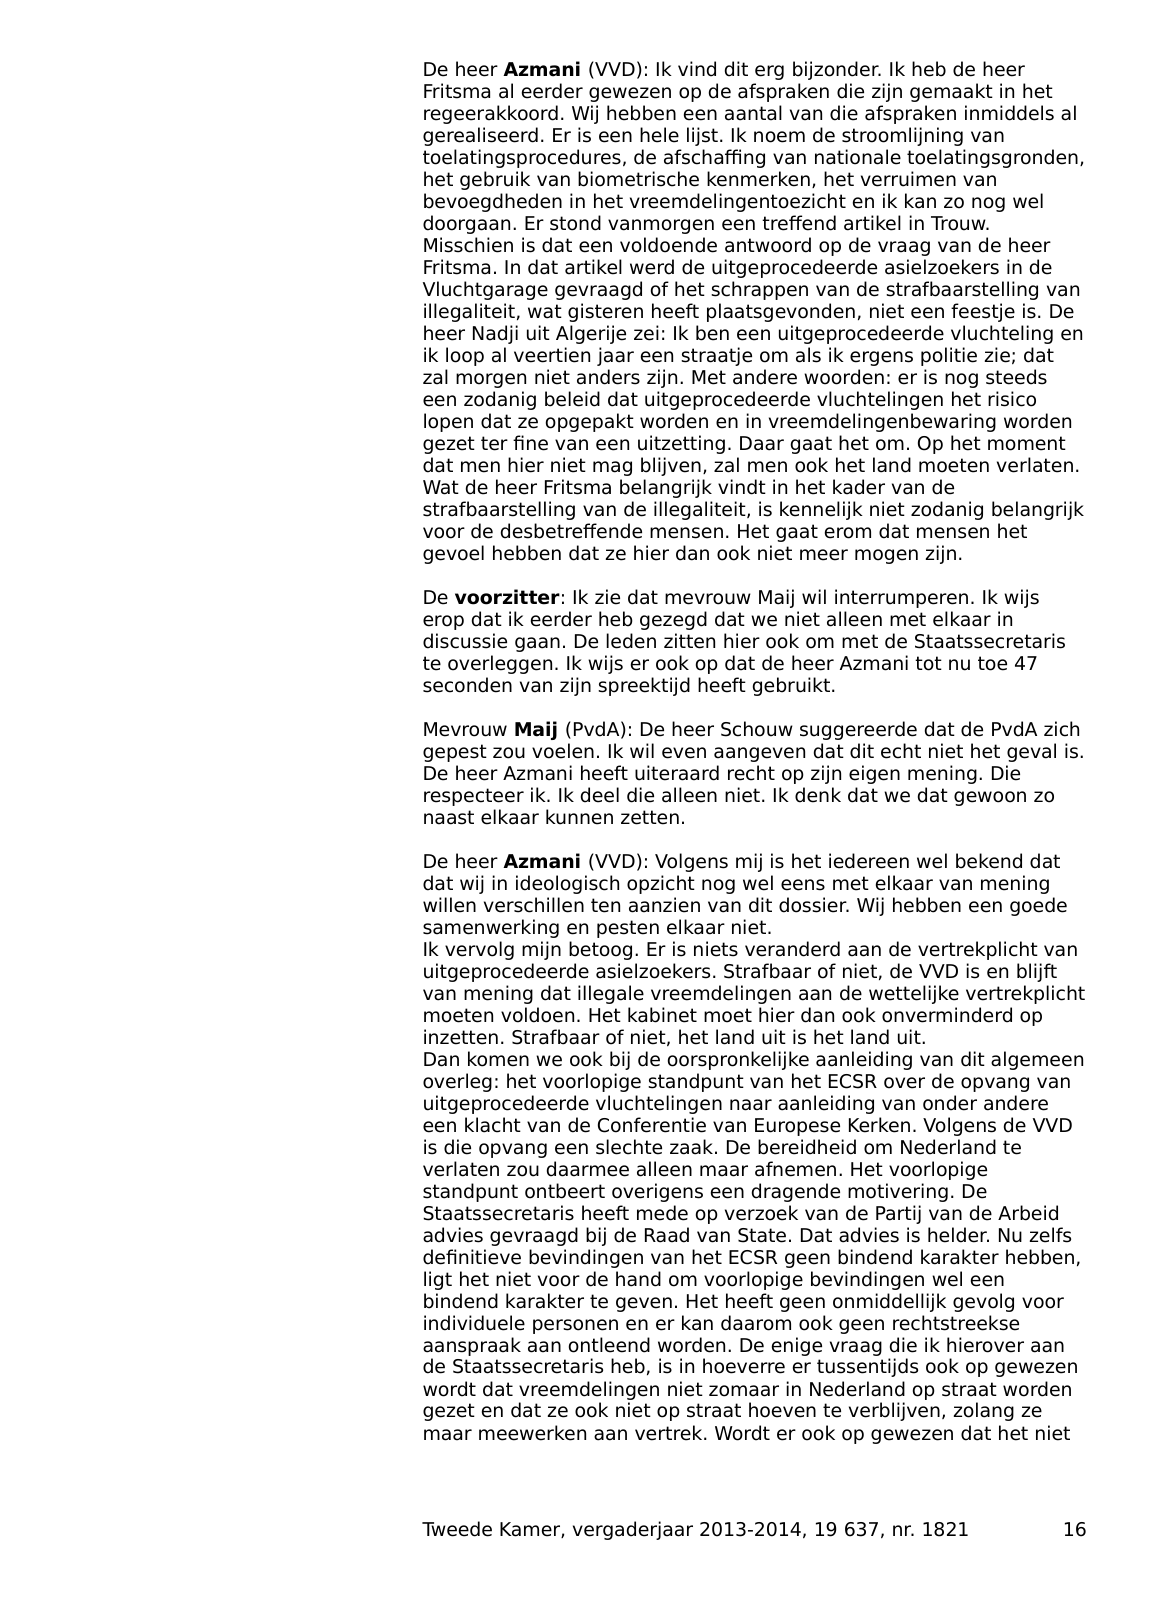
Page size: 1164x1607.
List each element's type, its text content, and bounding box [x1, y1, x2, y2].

text Ik vervolg mijn betoog. Er is niets veranderd aan de vertrekplicht van uitgeprocedeerde asielzoekers. Strafbaar of niet, de VVD is en blijft van mening dat illegale vreemdelingen aan de wettelijke vertrekplicht moeten voldoen. Het kabinet moet hier dan ook onverminderd op inzetten. Strafbaar of niet, het land uit is het land uit. [422, 939, 1087, 1049]
text Dan komen we ook bij de oorspronkelijke aanleiding van dit algemeen overleg: het voorlopige standpunt van het ECSR over de opvang van uitgeprocedeerde vluchtelingen naar aanleiding van onder andere een klacht van de Conferentie van Europese Kerken. Volgens de VVD is die opvang een slechte zaak. De bereidheid om Nederland te verlaten zou daarmee alleen maar afnemen. Het voorlopige standpunt ontbeert overigens een dragende motivering. De Staatssecretaris heeft mede op verzoek van de Partij van de Arbeid advies gevraagd bij de Raad van State. Dat advies is helder. Nu zelfs definitieve bevindingen van het ECSR geen bindend karakter hebben, ligt het niet voor de hand om voorlopige bevindingen wel een bindend karakter te geven. Het heeft geen onmiddellijk gevolg voor individuele personen en er kan daarom ook geen rechtstreekse aanspraak aan ontleend worden. De enige vraag die ik hierover aan de Staatssecretaris heb, is in hoeverre er tussentijds ook op gewezen wordt dat vreemdelingen niet zomaar in Nederland op straat worden gezet en dat ze ook niet op straat hoeven te verblijven, zolang ze maar meewerken aan vertrek. Wordt er ook op gewezen dat het niet [422, 1049, 1087, 1444]
text De heer Azmani (VVD): Volgens mij is het iedereen wel bekend dat dat wij in ideologisch opzicht nog wel eens met elkaar van mening willen verschillen ten aanzien van dit dossier. Wij hebben een goede samenwerking en pesten elkaar niet. [422, 851, 1087, 939]
text De heer Azmani (VVD): Ik vind dit erg bijzonder. Ik heb de heer Fritsma al eerder gewezen op de afspraken die zijn gemaakt in het regeerakkoord. Wij hebben een aantal van die afspraken inmiddels al gerealiseerd. Er is een hele lijst. Ik noem de stroomlijning van toelatingsprocedures, de afschaffing van nationale toelatingsgronden, het gebruik van biometrische kenmerken, het verruimen van bevoegdheden in het vreemdelingentoezicht en ik kan zo nog wel doorgaan. Er stond vanmorgen een treffend artikel in Trouw. Misschien is dat een voldoende antwoord op de vraag van de heer Fritsma. In dat artikel werd de uitgeprocedeerde asielzoekers in de Vluchtgarage gevraagd of het schrappen van de strafbaarstelling van illegaliteit, wat gisteren heeft plaatsgevonden, niet een feestje is. De heer Nadji uit Algerije zei: Ik ben een uitgeprocedeerde vluchteling en ik loop al veertien jaar een straatje om als ik ergens politie zie; dat zal morgen niet anders zijn. Met andere woorden: er is nog steeds een zodanig beleid dat uitgeprocedeerde vluchtelingen het risico lopen dat ze opgepakt worden en in vreemdelingenbewaring worden gezet ter fine van een uitzetting. Daar gaat het om. Op het moment dat men hier niet mag blijven, zal men ook het land moeten verlaten. Wat de heer Fritsma belangrijk vindt in het kader van de strafbaarstelling van de illegaliteit, is kennelijk niet zodanig belangrijk voor de desbetreffende mensen. Het gaat erom dat mensen het gevoel hebben dat ze hier dan ook niet meer mogen zijn. [422, 59, 1087, 564]
text De voorzitter: Ik zie dat mevrouw Maij wil interrumperen. Ik wijs erop dat ik eerder heb gezegd dat we niet alleen met elkaar in discussie gaan. De leden zitten hier ook om met de Staatssecretaris te overleggen. Ik wijs er ook op dat de heer Azmani tot nu toe 47 seconden van zijn spreektijd heeft gebruikt. [422, 587, 1087, 697]
text Mevrouw Maij (PvdA): De heer Schouw suggereerde dat de PvdA zich gepest zou voelen. Ik wil even aangeven dat dit echt niet het geval is. De heer Azmani heeft uiteraard recht op zijn eigen mening. Die respecteer ik. Ik deel die alleen niet. Ik denk dat we dat gewoon zo naast elkaar kunnen zetten. [422, 719, 1087, 829]
